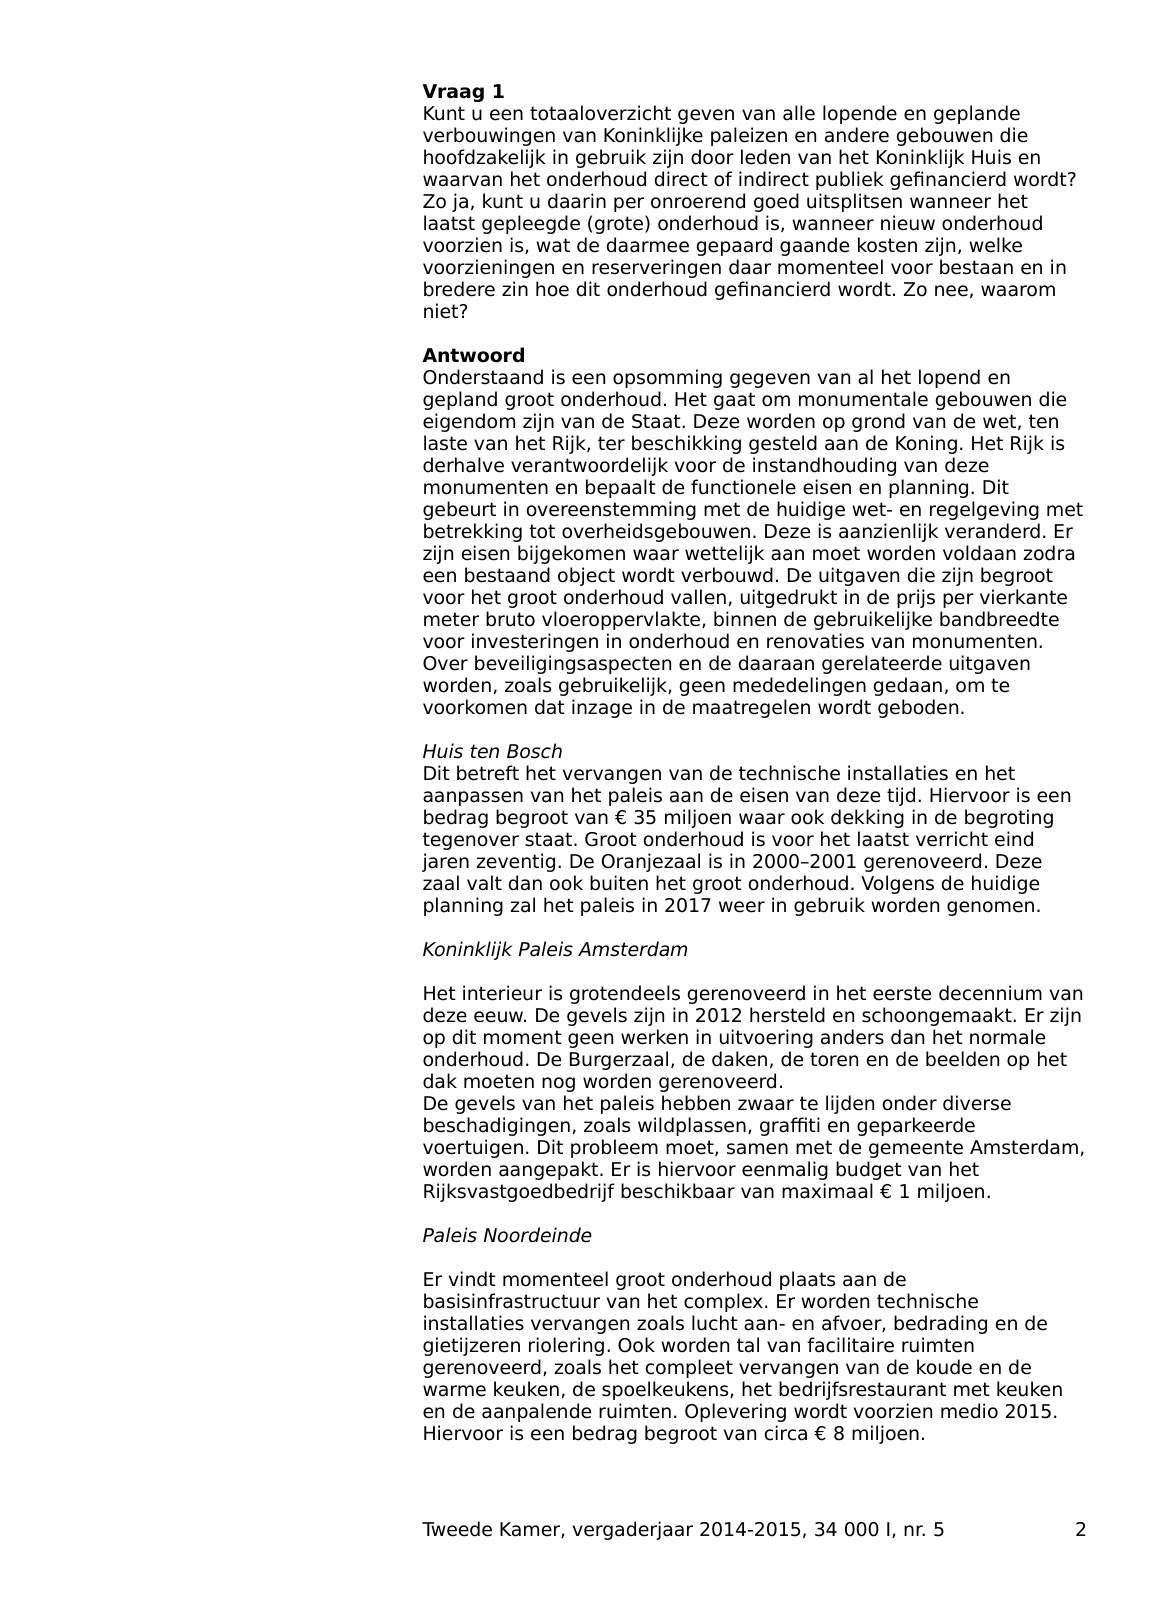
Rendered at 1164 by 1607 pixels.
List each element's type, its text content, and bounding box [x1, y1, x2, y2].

text De gevels van het paleis hebben zwaar te lijden onder diverse beschadigingen, zoals wildplassen, graffiti en geparkeerde voertuigen. Dit probleem moet, samen met de gemeente Amsterdam, worden aangepakt. Er is hiervoor eenmalig budget van het Rijksvastgoedbedrijf beschikbaar van maximaal € 1 miljoen. [422, 1093, 1087, 1203]
text Antwoord [422, 345, 1087, 367]
text Dit betreft het vervangen van de technische installaties en het aanpassen van het paleis aan de eisen van deze tijd. Hiervoor is een bedrag begroot van € 35 miljoen waar ook dekking in de begroting tegenover staat. Groot onderhoud is voor het laatst verricht eind jaren zeventig. De Oranjezaal is in 2000–2001 gerenoveerd. Deze zaal valt dan ook buiten het groot onderhoud. Volgens de huidige planning zal het paleis in 2017 weer in gebruik worden genomen. [422, 763, 1087, 917]
text Kunt u een totaaloverzicht geven van alle lopende en geplande verbouwingen van Koninklijke paleizen en andere gebouwen die hoofdzakelijk in gebruik zijn door leden van het Koninklijk Huis en waarvan het onderhoud direct of indirect publiek gefinancierd wordt? Zo ja, kunt u daarin per onroerend goed uitsplitsen wanneer het laatst gepleegde (grote) onderhoud is, wanneer nieuw onderhoud voorzien is, wat de daarmee gepaard gaande kosten zijn, welke voorzieningen en reserveringen daar momenteel voor bestaan en in bredere zin hoe dit onderhoud gefinancierd wordt. Zo nee, waarom niet? [422, 103, 1087, 323]
subtitle Koninklijk Paleis Amsterdam [422, 939, 1087, 961]
text Het interieur is grotendeels gerenoveerd in het eerste decennium van deze eeuw. De gevels zijn in 2012 hersteld en schoongemaakt. Er zijn op dit moment geen werken in uitvoering anders dan het normale onderhoud. De Burgerzaal, de daken, de toren en de beelden op het dak moeten nog worden gerenoveerd. [422, 983, 1087, 1093]
text Vraag 1 [422, 81, 1087, 103]
subtitle Paleis Noordeinde [422, 1225, 1087, 1247]
text Er vindt momenteel groot onderhoud plaats aan de basisinfrastructuur van het complex. Er worden technische installaties vervangen zoals lucht aan- en afvoer, bedrading en de gietijzeren riolering. Ook worden tal van facilitaire ruimten gerenoveerd, zoals het compleet vervangen van de koude en de warme keuken, de spoelkeukens, het bedrijfsrestaurant met keuken en de aanpalende ruimten. Oplevering wordt voorzien medio 2015. Hiervoor is een bedrag begroot van circa € 8 miljoen. [422, 1269, 1087, 1445]
subtitle Huis ten Bosch [422, 741, 1087, 763]
text Onderstaand is een opsomming gegeven van al het lopend en gepland groot onderhoud. Het gaat om monumentale gebouwen die eigendom zijn van de Staat. Deze worden op grond van de wet, ten laste van het Rijk, ter beschikking gesteld aan de Koning. Het Rijk is derhalve verantwoordelijk voor de instandhouding van deze monumenten en bepaalt de functionele eisen en planning. Dit gebeurt in overeenstemming met de huidige wet- en regelgeving met betrekking tot overheidsgebouwen. Deze is aanzienlijk veranderd. Er zijn eisen bijgekomen waar wettelijk aan moet worden voldaan zodra een bestaand object wordt verbouwd. De uitgaven die zijn begroot voor het groot onderhoud vallen, uitgedrukt in de prijs per vierkante meter bruto vloeroppervlakte, binnen de gebruikelijke bandbreedte voor investeringen in onderhoud en renovaties van monumenten. Over beveiligingsaspecten en de daaraan gerelateerde uitgaven worden, zoals gebruikelijk, geen mededelingen gedaan, om te voorkomen dat inzage in de maatregelen wordt geboden. [422, 367, 1087, 719]
